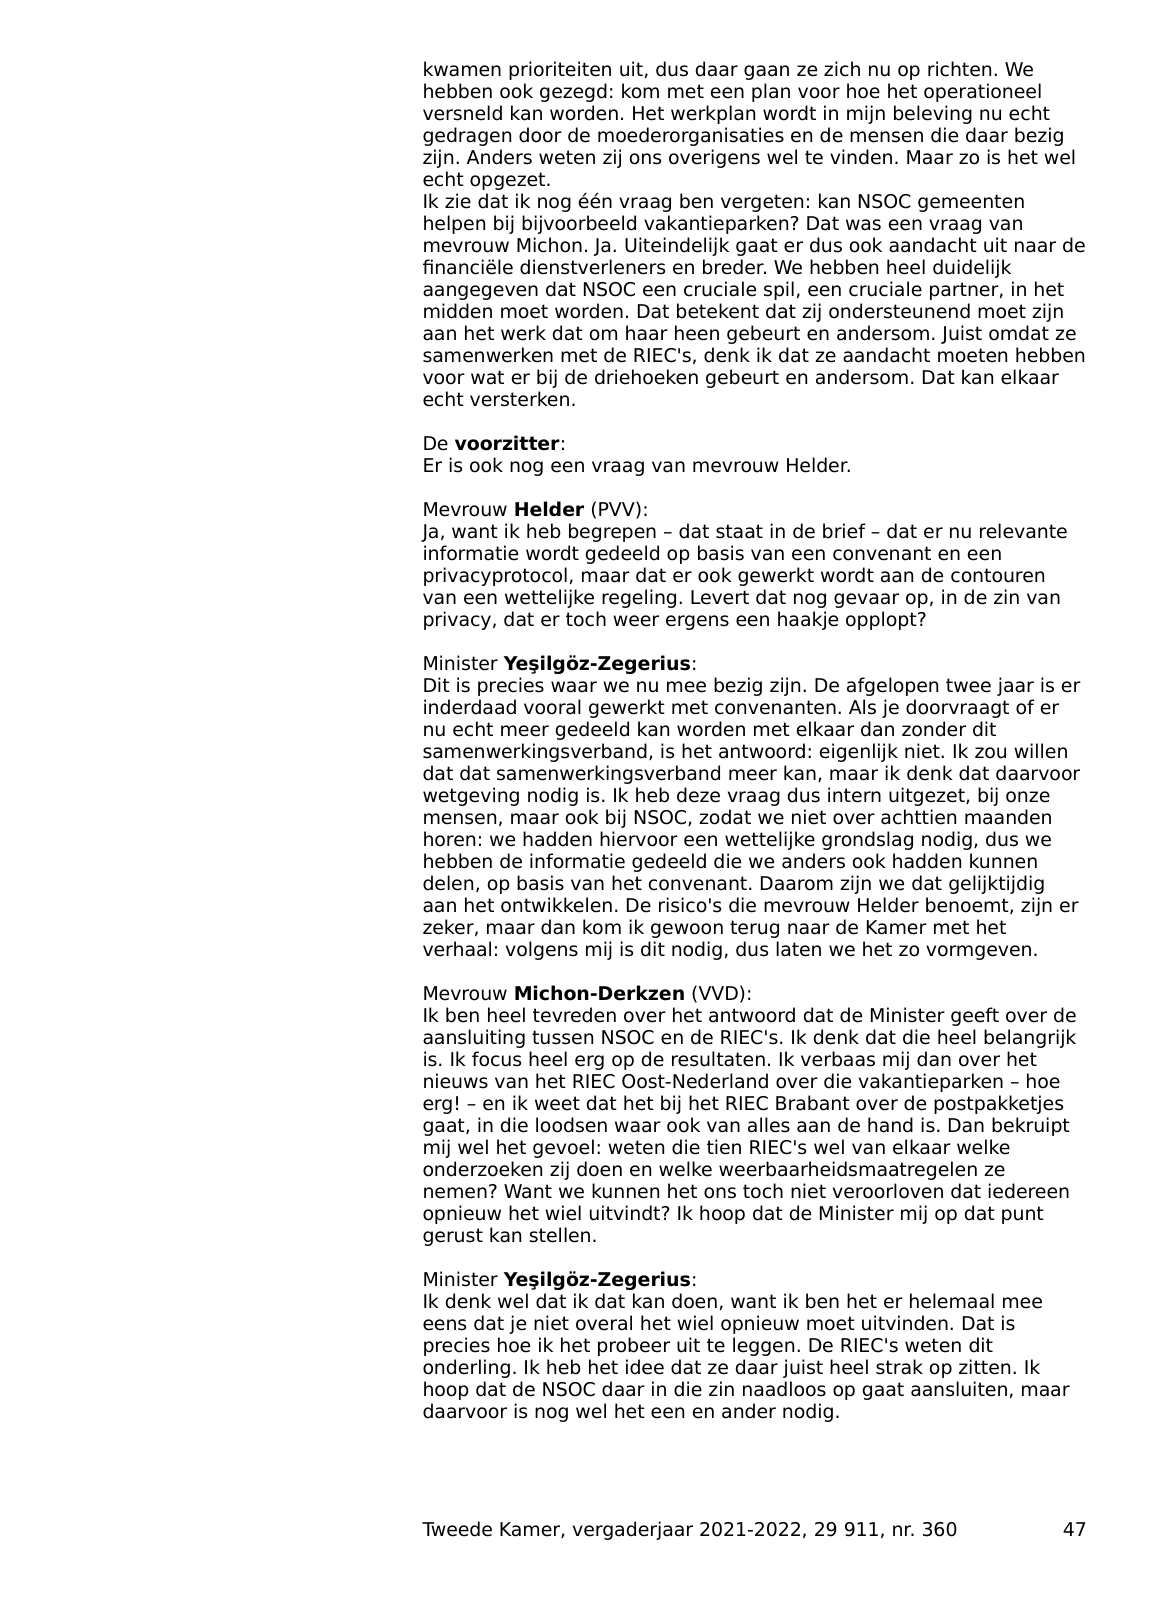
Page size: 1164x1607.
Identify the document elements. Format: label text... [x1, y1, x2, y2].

text Mevrouw Helder (PVV): [422, 499, 1087, 521]
text Ik ben heel tevreden over het antwoord dat de Minister geeft over de aansluiting tussen NSOC en de RIEC's. Ik denk dat die heel belangrijk is. Ik focus heel erg op de resultaten. Ik verbaas mij dan over het nieuws van het RIEC Oost-Nederland over die vakantieparken – hoe erg! – en ik weet dat het bij het RIEC Brabant over de postpakketjes gaat, in die loodsen waar ook van alles aan de hand is. Dan bekruipt mij wel het gevoel: weten die tien RIEC's wel van elkaar welke onderzoeken zij doen en welke weerbaarheidsmaatregelen ze nemen? Want we kunnen het ons toch niet veroorloven dat iedereen opnieuw het wiel uitvindt? Ik hoop dat de Minister mij op dat punt gerust kan stellen. [422, 1005, 1087, 1247]
text Minister Yeşilgöz-Zegerius: [422, 1269, 1087, 1291]
text Ik zie dat ik nog één vraag ben vergeten: kan NSOC gemeenten helpen bij bijvoorbeeld vakantieparken? Dat was een vraag van mevrouw Michon. Ja. Uiteindelijk gaat er dus ook aandacht uit naar de financiële dienstverleners en breder. We hebben heel duidelijk aangegeven dat NSOC een cruciale spil, een cruciale partner, in het midden moet worden. Dat betekent dat zij ondersteunend moet zijn aan het werk dat om haar heen gebeurt en andersom. Juist omdat ze samenwerken met de RIEC's, denk ik dat ze aandacht moeten hebben voor wat er bij de driehoeken gebeurt en andersom. Dat kan elkaar echt versterken. [422, 191, 1087, 411]
text kwamen prioriteiten uit, dus daar gaan ze zich nu op richten. We hebben ook gezegd: kom met een plan voor hoe het operationeel versneld kan worden. Het werkplan wordt in mijn beleving nu echt gedragen door de moederorganisaties en de mensen die daar bezig zijn. Anders weten zij ons overigens wel te vinden. Maar zo is het wel echt opgezet. [422, 59, 1087, 191]
text Ja, want ik heb begrepen – dat staat in de brief – dat er nu relevante informatie wordt gedeeld op basis van een convenant en een privacyprotocol, maar dat er ook gewerkt wordt aan de contouren van een wettelijke regeling. Levert dat nog gevaar op, in de zin van privacy, dat er toch weer ergens een haakje opplopt? [422, 521, 1087, 631]
text Er is ook nog een vraag van mevrouw Helder. [422, 455, 1087, 477]
text Minister Yeşilgöz-Zegerius: [422, 653, 1087, 675]
text Dit is precies waar we nu mee bezig zijn. De afgelopen twee jaar is er inderdaad vooral gewerkt met convenanten. Als je doorvraagt of er nu echt meer gedeeld kan worden met elkaar dan zonder dit samenwerkingsverband, is het antwoord: eigenlijk niet. Ik zou willen dat dat samenwerkingsverband meer kan, maar ik denk dat daarvoor wetgeving nodig is. Ik heb deze vraag dus intern uitgezet, bij onze mensen, maar ook bij NSOC, zodat we niet over achttien maanden horen: we hadden hiervoor een wettelijke grondslag nodig, dus we hebben de informatie gedeeld die we anders ook hadden kunnen delen, op basis van het convenant. Daarom zijn we dat gelijktijdig aan het ontwikkelen. De risico's die mevrouw Helder benoemt, zijn er zeker, maar dan kom ik gewoon terug naar de Kamer met het verhaal: volgens mij is dit nodig, dus laten we het zo vormgeven. [422, 675, 1087, 961]
text Mevrouw Michon-Derkzen (VVD): [422, 983, 1087, 1005]
text De voorzitter: [422, 433, 1087, 455]
text Ik denk wel dat ik dat kan doen, want ik ben het er helemaal mee eens dat je niet overal het wiel opnieuw moet uitvinden. Dat is precies hoe ik het probeer uit te leggen. De RIEC's weten dit onderling. Ik heb het idee dat ze daar juist heel strak op zitten. Ik hoop dat de NSOC daar in die zin naadloos op gaat aansluiten, maar daarvoor is nog wel het een en ander nodig. [422, 1291, 1087, 1423]
